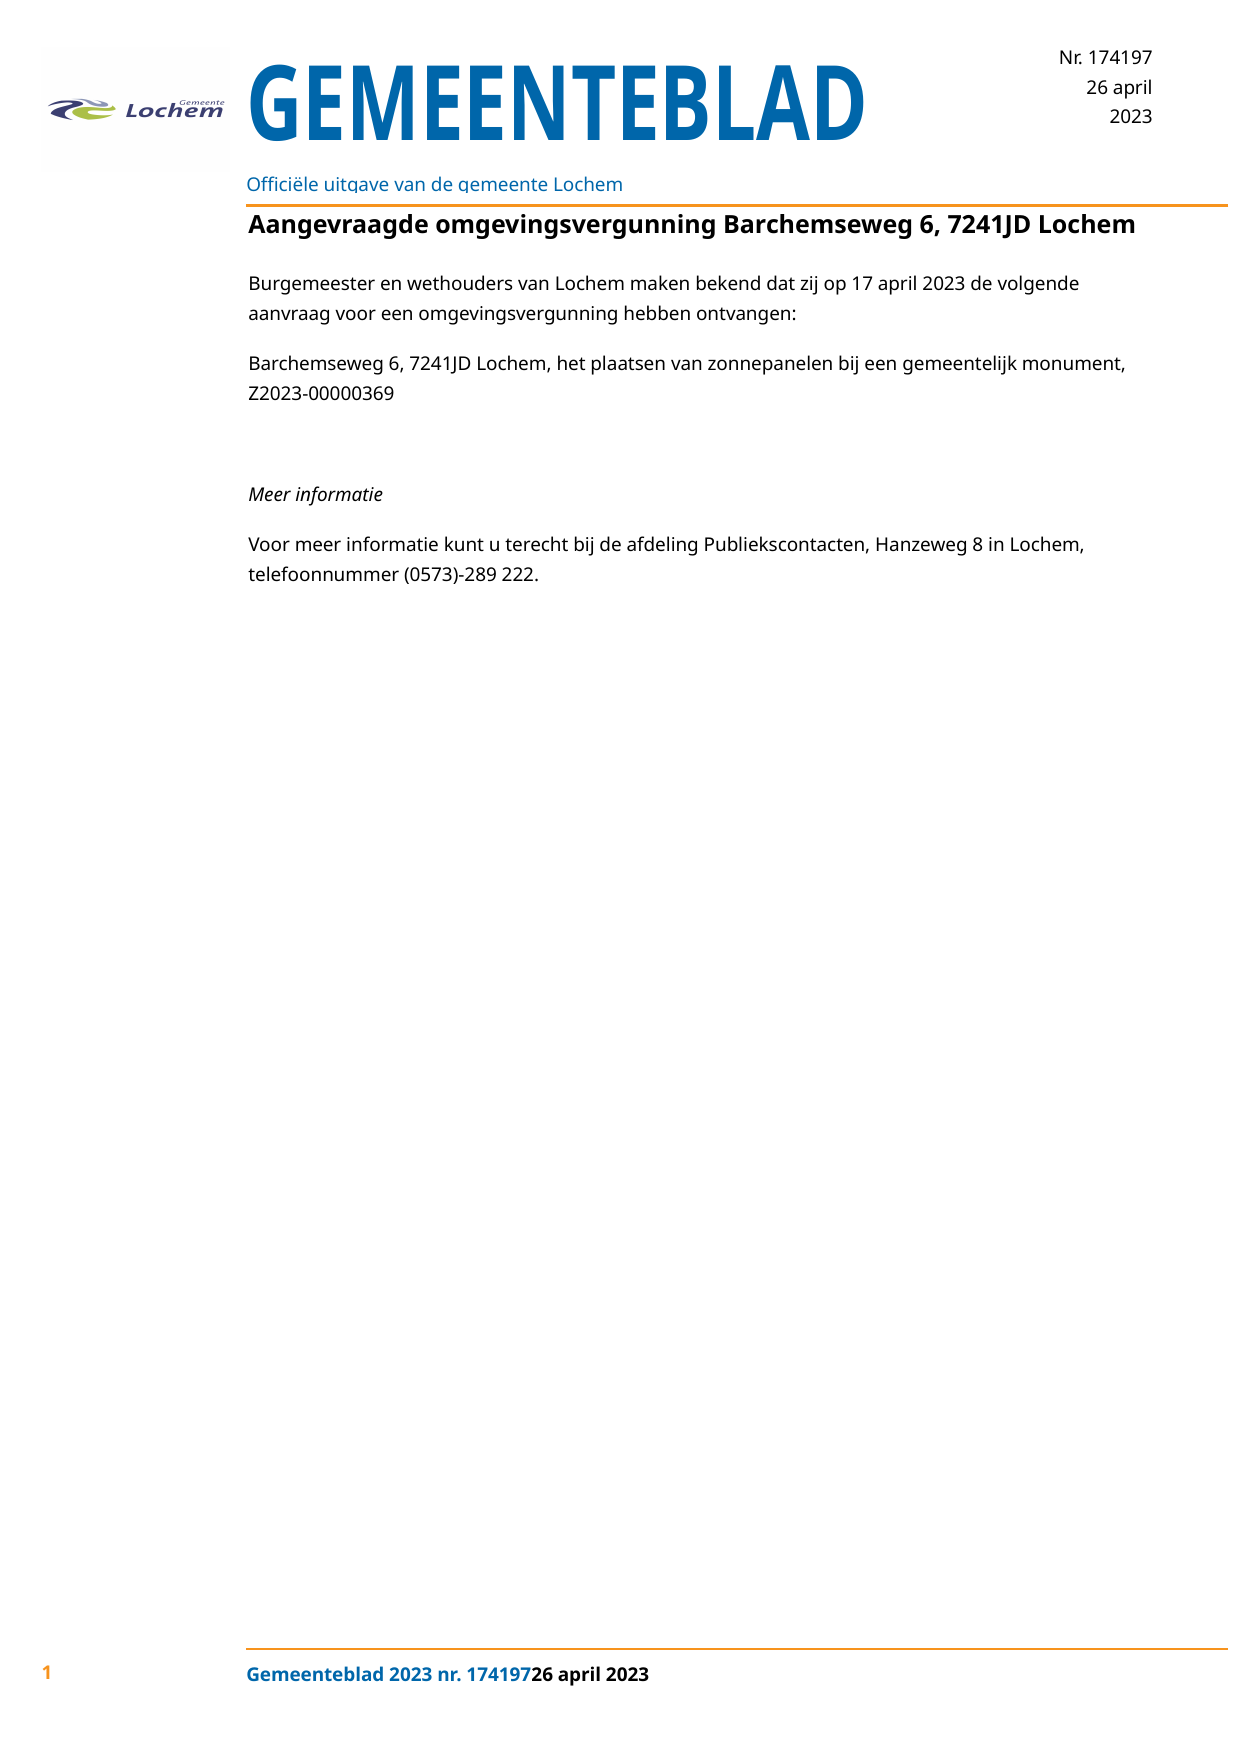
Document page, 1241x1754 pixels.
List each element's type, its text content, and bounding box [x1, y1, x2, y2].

text Burgemeester en wethouders van Lochem maken bekend dat zij op 17 april 2023 de volgende aanvraag voor een omgevingsvergunning hebben ontvangen: [248, 270, 1152, 326]
text Aangevraagde omgevingsvergunning Barchemseweg 6, 7241JD Lochem [248, 207, 1152, 241]
text Meer informatie [248, 481, 1152, 506]
text Barchemseweg 6, 7241JD Lochem, het plaatsen van zonnepanelen bij een gemeentelijk monument, Z2023-00000369 [248, 350, 1152, 406]
picture [41, 47, 231, 172]
text Voor meer informatie kunt u terecht bij de afdeling Publiekscontacten, Hanzeweg 8 in Lochem, telefoonnummer (0573)-289 222. [248, 531, 1152, 586]
